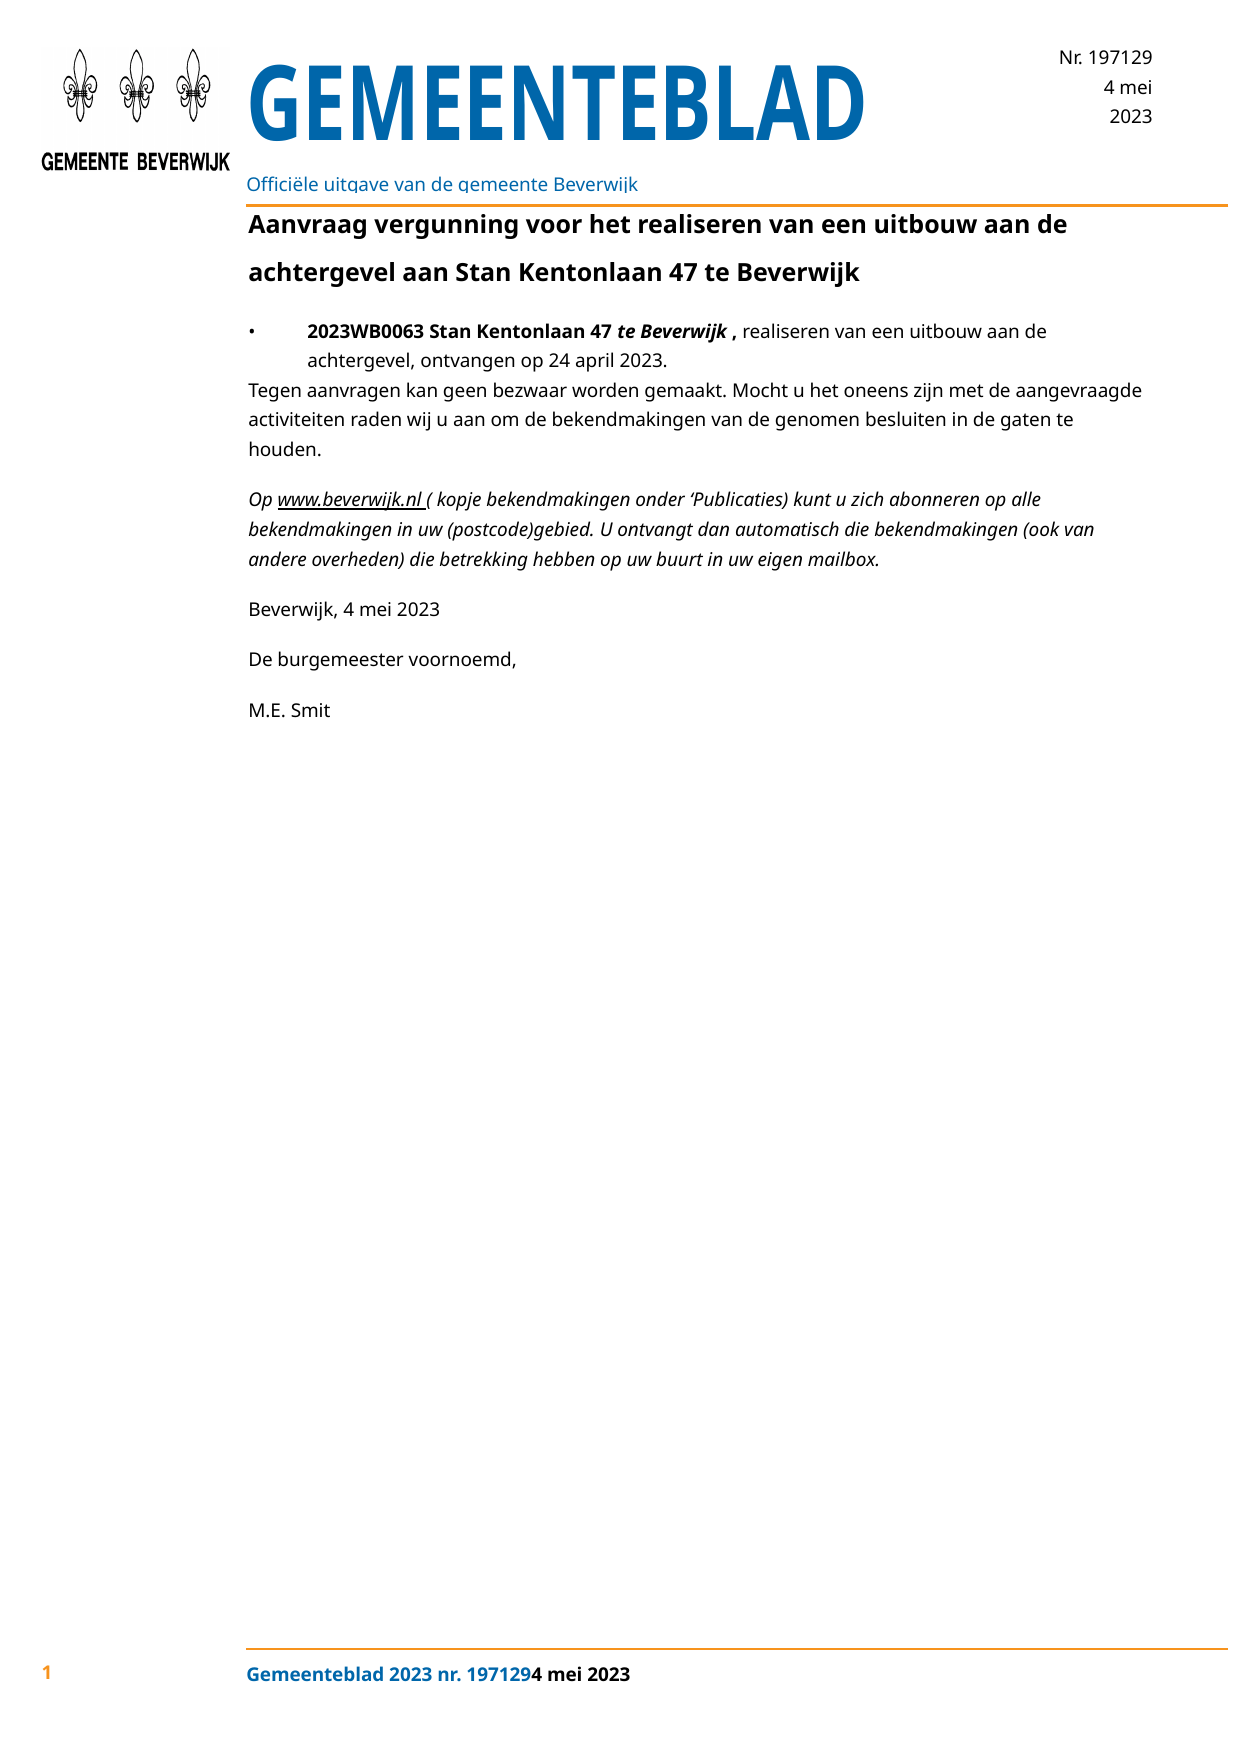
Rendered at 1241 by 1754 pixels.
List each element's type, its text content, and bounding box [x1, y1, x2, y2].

picture [41, 47, 231, 172]
text De burgemeester voornoemd, [248, 647, 1152, 672]
text Beverwijk, 4 mei 2023 [248, 596, 1152, 622]
list 2023WB0063 Stan Kentonlaan 47 te Beverwijk , realiseren van een uitbouw aan de achtergevel, ontvangen op 24 april 2023. [248, 318, 1152, 373]
text M.E. Smit [248, 697, 1152, 723]
text Aanvraag vergunning voor het realiseren van een uitbouw aan de achtergevel aan Stan Kentonlaan 47 te Beverwijk [248, 207, 1152, 288]
text Op www.beverwijk.nl ( kopje bekendmakingen onder ‘Publicaties) kunt u zich abonneren op alle bekendmakingen in uw (postcode)gebied. U ontvangt dan automatisch die bekendmakingen (ook van andere overheden) die betrekking hebben op uw buurt in uw eigen mailbox. [248, 487, 1152, 572]
text Tegen aanvragen kan geen bezwaar worden gemaakt. Mocht u het oneens zijn met de aangevraagde activiteiten raden wij u aan om de bekendmakingen van de genomen besluiten in de gaten te houden. [248, 377, 1152, 462]
